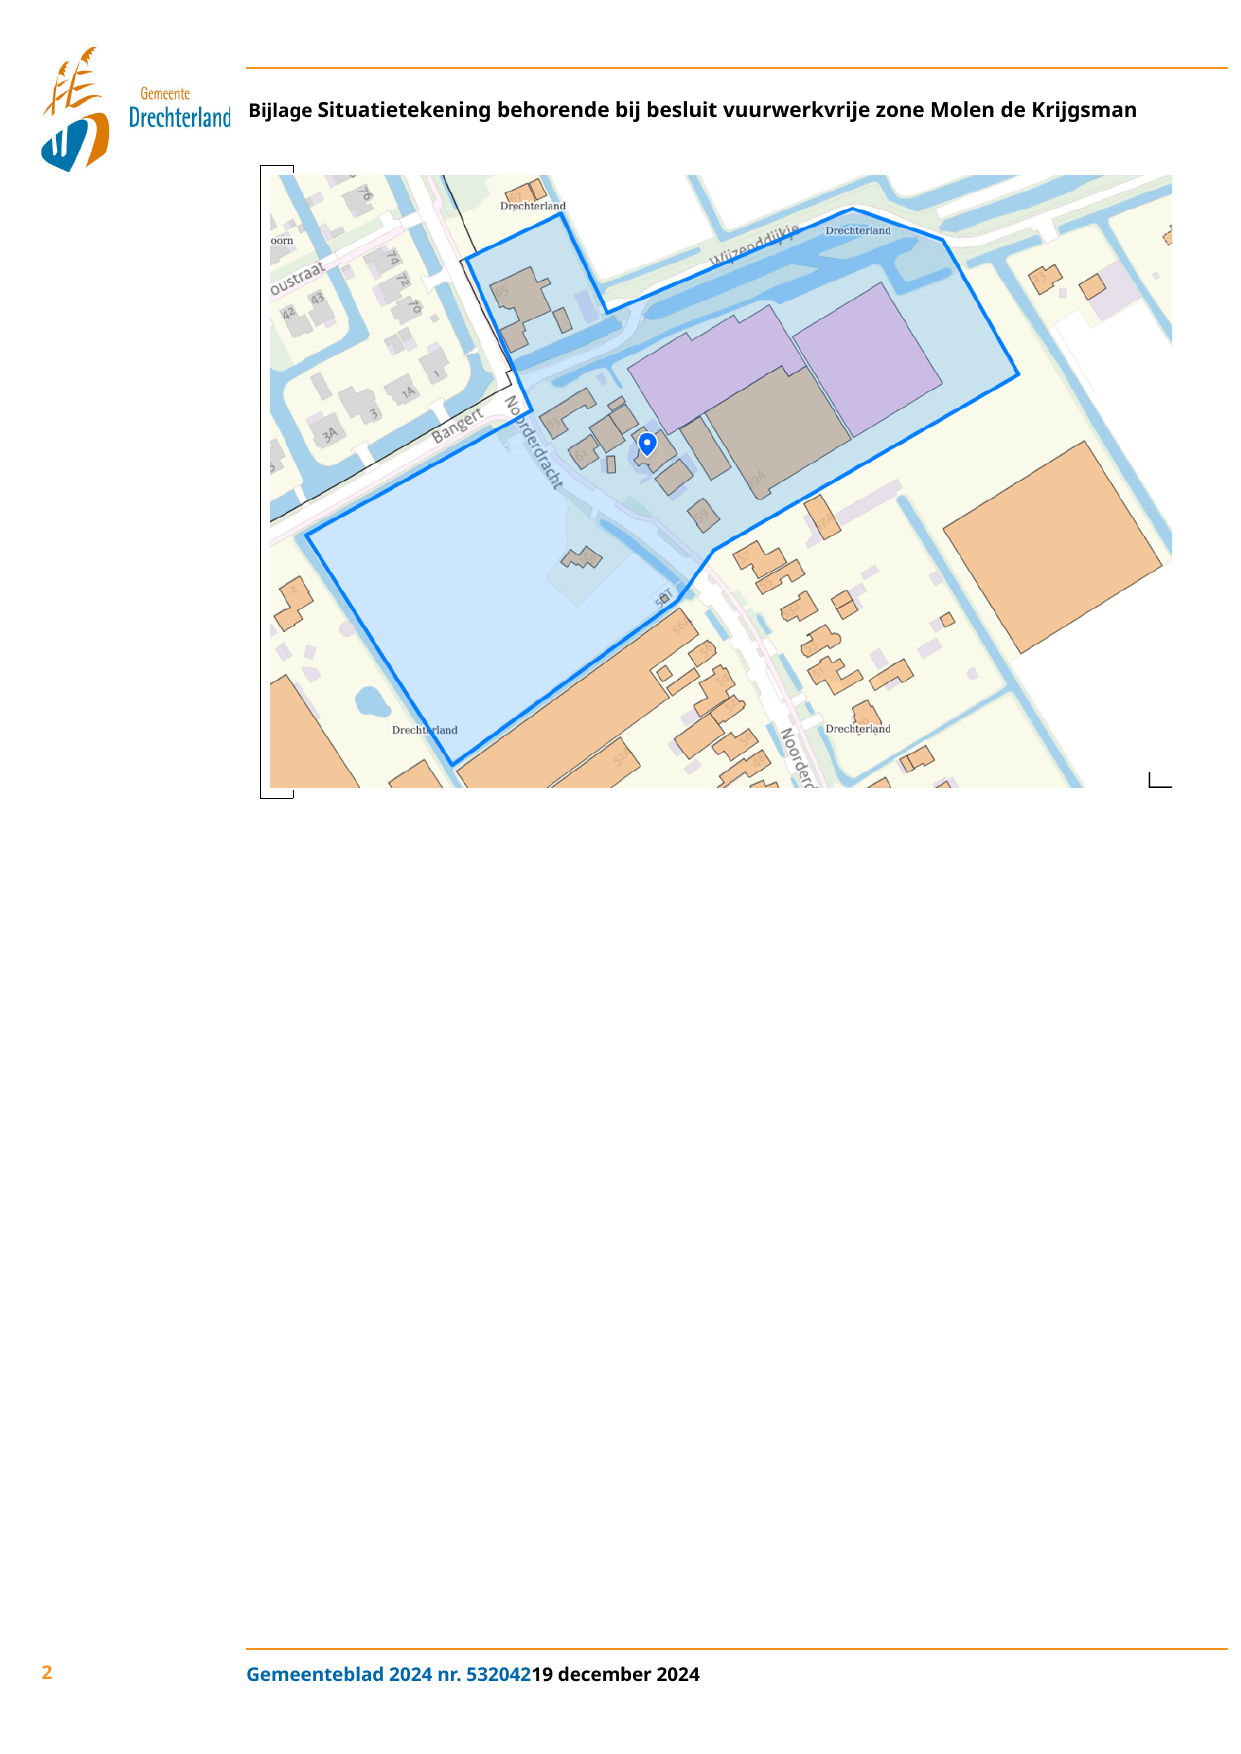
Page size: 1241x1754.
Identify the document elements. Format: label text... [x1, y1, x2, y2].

picture [41, 158, 64, 172]
text Bijlage Situatietekening behorende bij besluit vuurwerkvrije zone Molen de Krijgsman [248, 95, 1152, 123]
picture [226, 115, 231, 124]
picture [268, 173, 1173, 790]
picture [41, 47, 231, 172]
